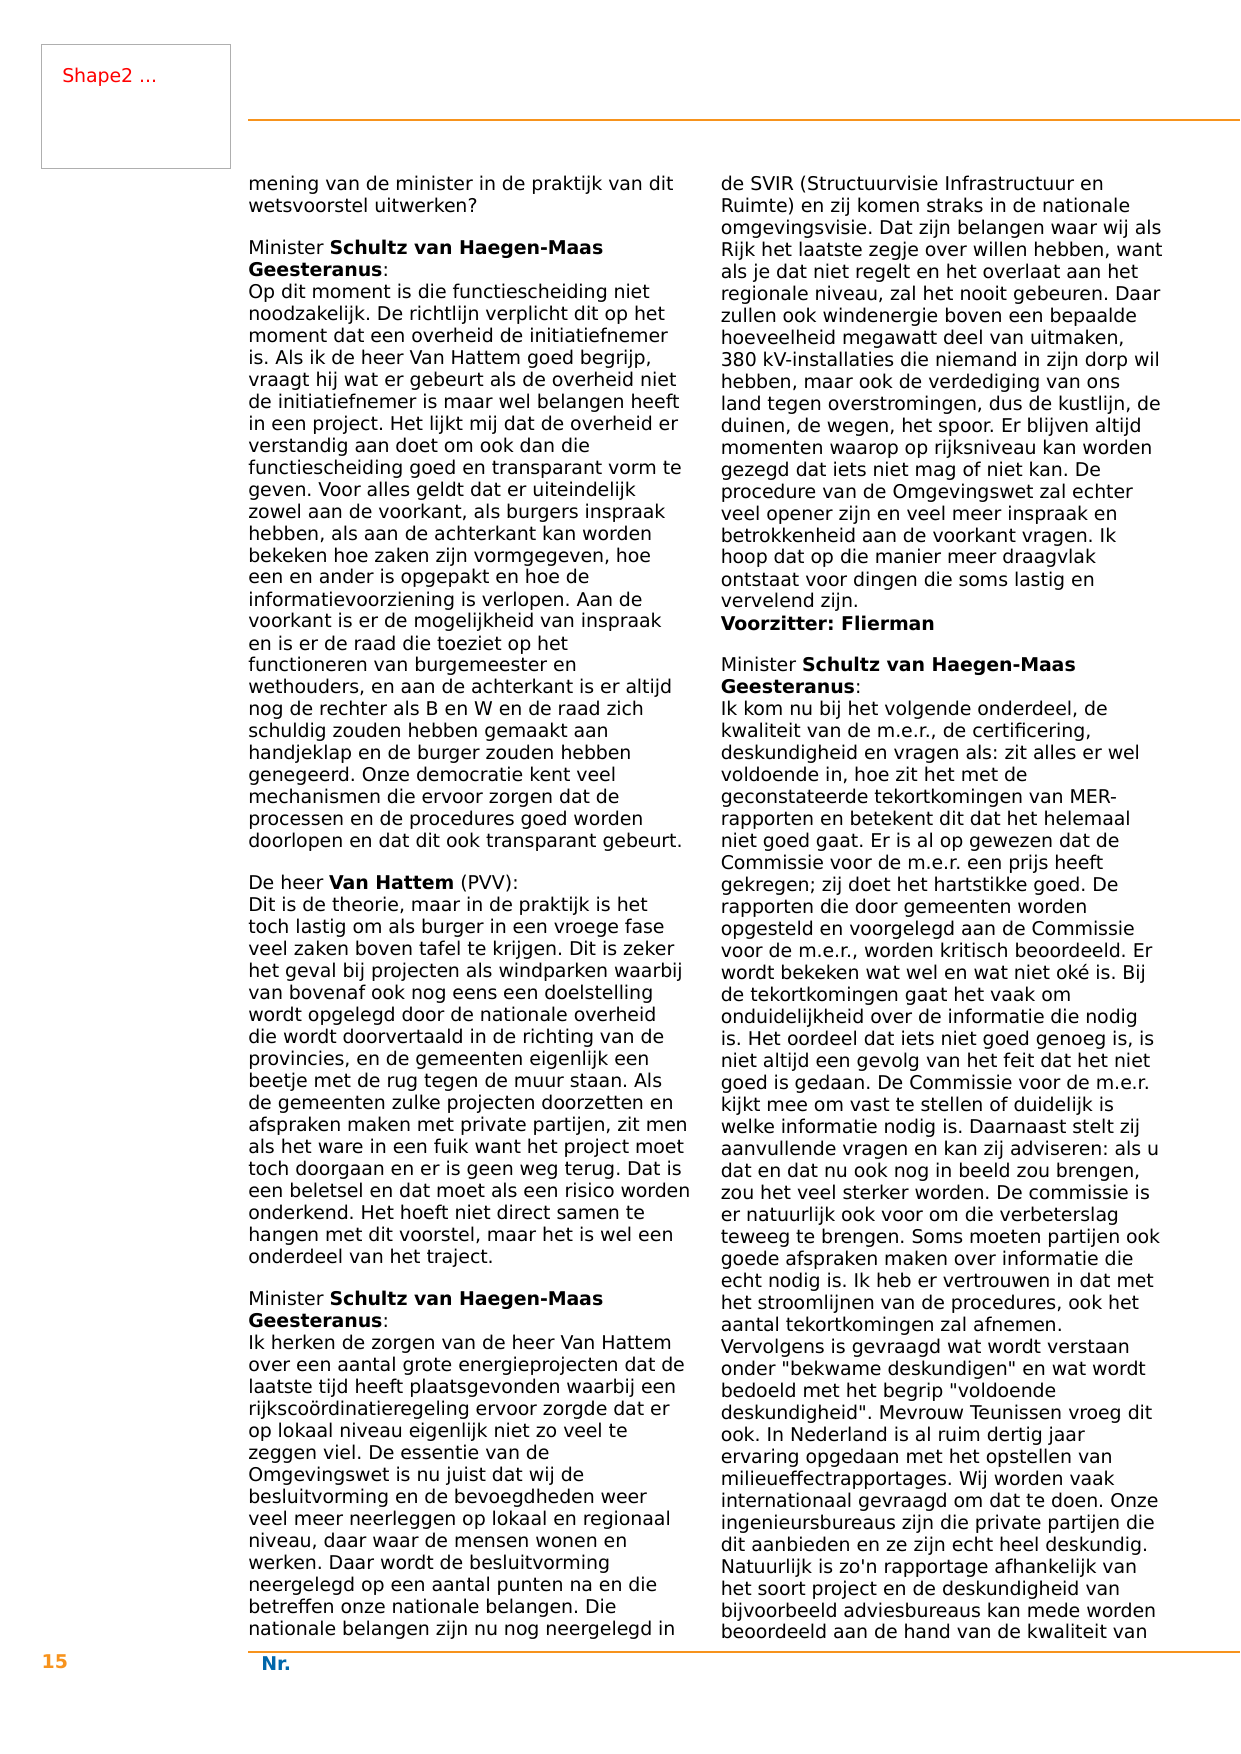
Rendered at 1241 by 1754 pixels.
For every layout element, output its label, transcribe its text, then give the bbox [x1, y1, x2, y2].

text Voorzitter: Flierman [721, 612, 1163, 634]
text Dit is de theorie, maar in de praktijk is het toch lastig om als burger in een vroege fase veel zaken boven tafel te krijgen. Dit is zeker het geval bij projecten als windparken waarbij van bovenaf ook nog eens een doelstelling wordt opgelegd door de nationale overheid die wordt doorvertaald in de richting van de provincies, en de gemeenten eigenlijk een beetje met de rug tegen de muur staan. Als de gemeenten zulke projecten doorzetten en afspraken maken met private partijen, zit men als het ware in een fuik want het project moet toch doorgaan en er is geen weg terug. Dat is een beletsel en dat moet als een risico worden onderkend. Het hoeft niet direct samen te hangen met dit voorstel, maar het is wel een onderdeel van het traject. [248, 894, 691, 1268]
text Ik kom nu bij het volgende onderdeel, de kwaliteit van de m.e.r., de certificering, deskundigheid en vragen als: zit alles er wel voldoende in, hoe zit het met de geconstateerde tekortkomingen van MER-rapporten en betekent dit dat het helemaal niet goed gaat. Er is al op gewezen dat de Commissie voor de m.e.r. een prijs heeft gekregen; zij doet het hartstikke goed. De rapporten die door gemeenten worden opgesteld en voorgelegd aan de Commissie voor de m.e.r., worden kritisch beoordeeld. Er wordt bekeken wat wel en wat niet oké is. Bij de tekortkomingen gaat het vaak om onduidelijkheid over de informatie die nodig is. Het oordeel dat iets niet goed genoeg is, is niet altijd een gevolg van het feit dat het niet goed is gedaan. De Commissie voor de m.e.r. kijkt mee om vast te stellen of duidelijk is welke informatie nodig is. Daarnaast stelt zij aanvullende vragen en kan zij adviseren: als u dat en dat nu ook nog in beeld zou brengen, zou het veel sterker worden. De commissie is er natuurlijk ook voor om die verbeterslag teweeg te brengen. Soms moeten partijen ook goede afspraken maken over informatie die echt nodig is. Ik heb er vertrouwen in dat met het stroomlijnen van de procedures, ook het aantal tekortkomingen zal afnemen. [721, 698, 1163, 1336]
text Minister Schultz van Haegen-Maas Geesteranus: [721, 654, 1163, 698]
text Minister Schultz van Haegen-Maas Geesteranus: [248, 1288, 691, 1332]
text Vervolgens is gevraagd wat wordt verstaan onder "bekwame deskundigen" en wat wordt bedoeld met het begrip "voldoende deskundigheid". Mevrouw Teunissen vroeg dit ook. In Nederland is al ruim dertig jaar ervaring opgedaan met het opstellen van milieueffectrapportages. Wij worden vaak internationaal gevraagd om dat te doen. Onze ingenieursbureaus zijn die private partijen die dit aanbieden en ze zijn echt heel deskundig. Natuurlijk is zo'n rapportage afhankelijk van het soort project en de deskundigheid van bijvoorbeeld adviesbureaus kan mede worden beoordeeld aan de hand van de kwaliteit van [721, 1336, 1163, 1643]
text Minister Schultz van Haegen-Maas Geesteranus: [248, 237, 691, 281]
text Ik herken de zorgen van de heer Van Hattem over een aantal grote energieprojecten dat de laatste tijd heeft plaatsgevonden waarbij een rijkscoördinatieregeling ervoor zorgde dat er op lokaal niveau eigenlijk niet zo veel te zeggen viel. De essentie van de Omgevingswet is nu juist dat wij de besluitvorming en de bevoegdheden weer veel meer neerleggen op lokaal en regionaal niveau, daar waar de mensen wonen en werken. Daar wordt de besluitvorming neergelegd op een aantal punten na en die betreffen onze nationale belangen. Die nationale belangen zijn nu nog neergelegd in [248, 1332, 691, 1639]
text mening van de minister in de praktijk van dit wetsvoorstel uitwerken? [248, 173, 691, 217]
text de SVIR (Structuurvisie Infrastructuur en Ruimte) en zij komen straks in de nationale omgevingsvisie. Dat zijn belangen waar wij als Rijk het laatste zegje over willen hebben, want als je dat niet regelt en het overlaat aan het regionale niveau, zal het nooit gebeuren. Daar zullen ook windenergie boven een bepaalde hoeveelheid megawatt deel van uitmaken, 380 kV-installaties die niemand in zijn dorp wil hebben, maar ook de verdediging van ons land tegen overstromingen, dus de kustlijn, de duinen, de wegen, het spoor. Er blijven altijd momenten waarop op rijksniveau kan worden gezegd dat iets niet mag of niet kan. De procedure van de Omgevingswet zal echter veel opener zijn en veel meer inspraak en betrokkenheid aan de voorkant vragen. Ik hoop dat op die manier meer draagvlak ontstaat voor dingen die soms lastig en vervelend zijn. [721, 173, 1163, 612]
text De heer Van Hattem (PVV): [248, 872, 691, 894]
text Op dit moment is die functiescheiding niet noodzakelijk. De richtlijn verplicht dit op het moment dat een overheid de initiatiefnemer is. Als ik de heer Van Hattem goed begrijp, vraagt hij wat er gebeurt als de overheid niet de initiatiefnemer is maar wel belangen heeft in een project. Het lijkt mij dat de overheid er verstandig aan doet om ook dan die functiescheiding goed en transparant vorm te geven. Voor alles geldt dat er uiteindelijk zowel aan de voorkant, als burgers inspraak hebben, als aan de achterkant kan worden bekeken hoe zaken zijn vormgegeven, hoe een en ander is opgepakt en hoe de informatievoorziening is verlopen. Aan de voorkant is er de mogelijkheid van inspraak en is er de raad die toeziet op het functioneren van burgemeester en wethouders, en aan de achterkant is er altijd nog de rechter als B en W en de raad zich schuldig zouden hebben gemaakt aan handjeklap en de burger zouden hebben genegeerd. Onze democratie kent veel mechanismen die ervoor zorgen dat de processen en de procedures goed worden doorlopen en dat dit ook transparant gebeurt. [248, 281, 691, 852]
